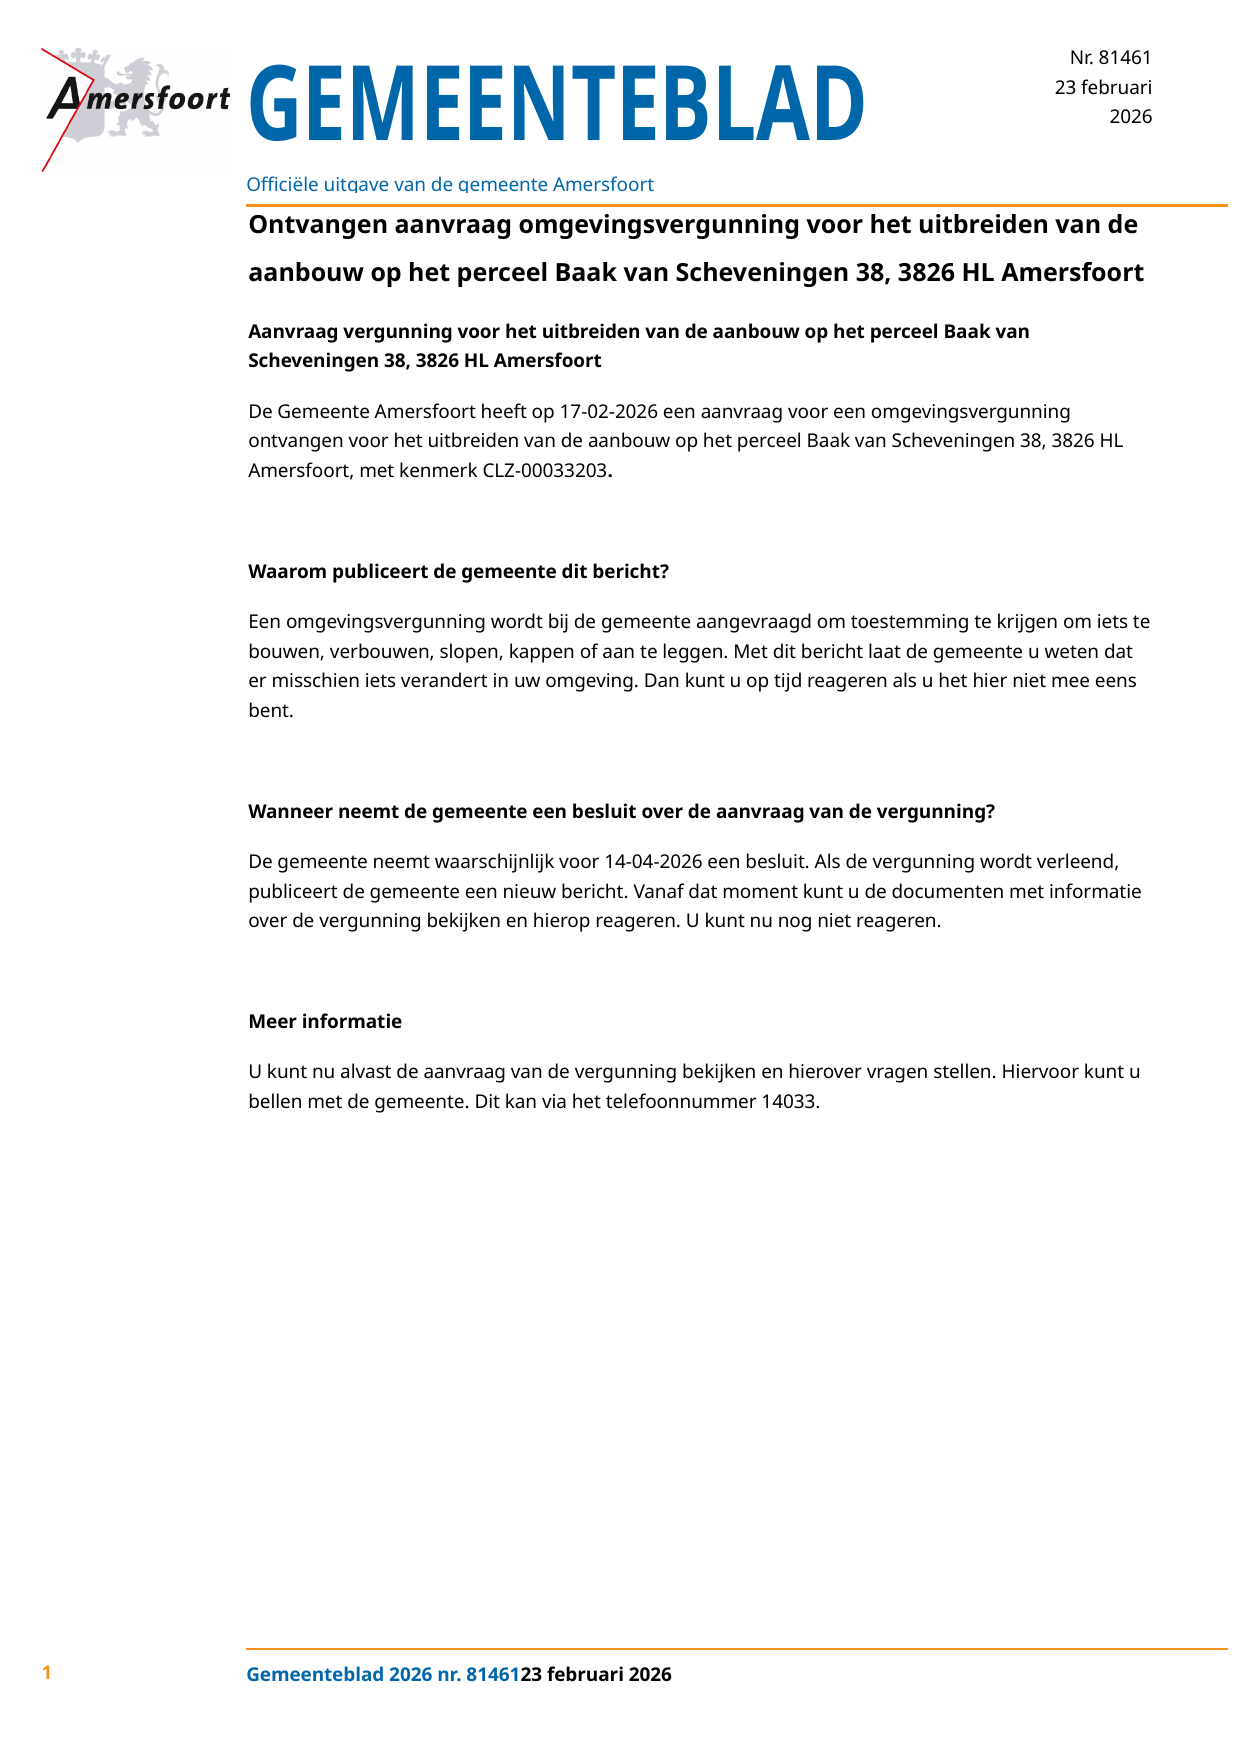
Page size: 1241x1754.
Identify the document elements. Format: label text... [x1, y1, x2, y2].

text De Gemeente Amersfoort heeft op 17-02-2026 een aanvraag voor een omgevingsvergunning ontvangen voor het uitbreiden van de aanbouw op het perceel Baak van Scheveningen 38, 3826 HL Amersfoort, met kenmerk CLZ-00033203. [248, 398, 1152, 483]
text Een omgevingsvergunning wordt bij de gemeente aangevraagd om toestemming te krijgen om iets te bouwen, verbouwen, slopen, kappen of aan te leggen. Met dit bericht laat de gemeente u weten dat er misschien iets verandert in uw omgeving. Dan kunt u op tijd reageren als u het hier niet mee eens bent. [248, 608, 1152, 723]
picture [41, 47, 231, 172]
text Waarom publiceert de gemeente dit bericht? [248, 558, 1152, 584]
text Ontvangen aanvraag omgevingsvergunning voor het uitbreiden van de aanbouw op het perceel Baak van Scheveningen 38, 3826 HL Amersfoort [248, 207, 1152, 288]
text U kunt nu alvast de aanvraag van de vergunning bekijken en hierover vragen stellen. Hiervoor kunt u bellen met de gemeente. Dit kan via het telefoonnummer 14033. [248, 1059, 1152, 1114]
text Meer informatie [248, 1008, 1152, 1034]
text Aanvraag vergunning voor het uitbreiden van de aanbouw op het perceel Baak van Scheveningen 38, 3826 HL Amersfoort [248, 318, 1152, 373]
text De gemeente neemt waarschijnlijk voor 14-04-2026 een besluit. Als de vergunning wordt verleend, publiceert de gemeente een nieuw bericht. Vanaf dat moment kunt u de documenten met informatie over de vergunning bekijken en hierop reageren. U kunt nu nog niet reageren. [248, 848, 1152, 933]
text Wanneer neemt de gemeente een besluit over de aanvraag van de vergunning? [248, 798, 1152, 824]
